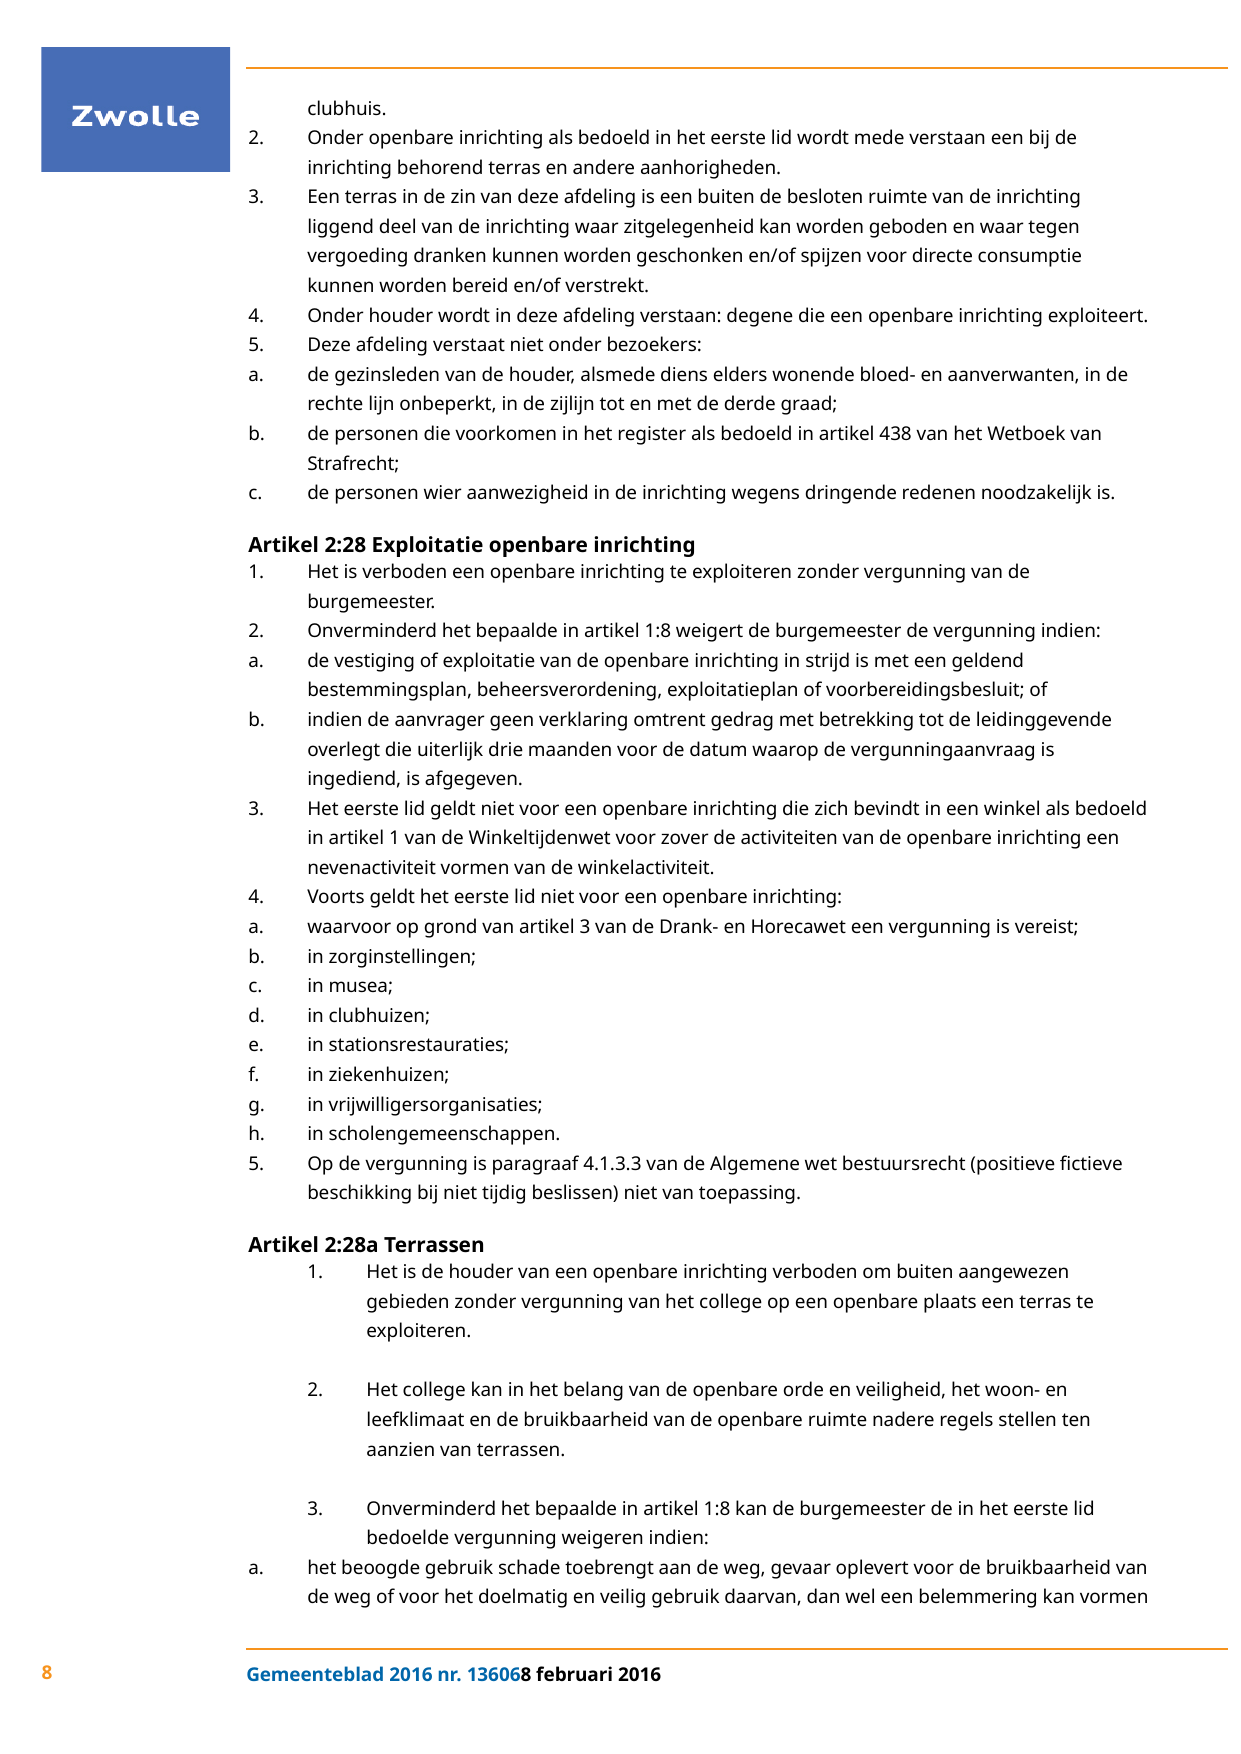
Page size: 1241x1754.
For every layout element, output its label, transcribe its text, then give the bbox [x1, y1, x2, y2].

list Op de vergunning is paragraaf 4.1.3.3 van de Algemene wet bestuursrecht (positieve fictieve beschikking bij niet tijdig beslissen) niet van toepassing. [248, 1150, 1152, 1205]
picture [41, 47, 231, 172]
list Het eerste lid geldt niet voor een openbare inrichting die zich bevindt in een winkel als bedoeld in artikel 1 van de Winkeltijdenwet voor zover de activiteiten van de openbare inrichting een nevenactiviteit vormen van de winkelactiviteit. [248, 795, 1152, 880]
list in clubhuizen; [248, 1002, 1152, 1028]
list Het college kan in het belang van de openbare orde en veiligheid, het woon- en leefklimaat en de bruikbaarheid van de openbare ruimte nadere regels stellen ten aanzien van terrassen. [307, 1377, 1152, 1462]
list Onverminderd het bepaalde in artikel 1:8 weigert de burgemeester de vergunning indien: [248, 617, 1152, 643]
list in stationsrestauraties; [248, 1032, 1152, 1057]
list in scholengemeenschappen. [248, 1120, 1152, 1146]
text Artikel 2:28a Terrassen [248, 1230, 1152, 1258]
list indien de aanvrager geen verklaring omtrent gedrag met betrekking tot de leidinggevende overlegt die uiterlijk drie maanden voor de datum waarop de vergunningaanvraag is ingediend, is afgegeven. [248, 706, 1152, 791]
list Onder openbare inrichting als bedoeld in het eerste lid wordt mede verstaan een bij de inrichting behorend terras en andere aanhorigheden. [248, 124, 1152, 180]
list Het is de houder van een openbare inrichting verboden om buiten aangewezen gebieden zonder vergunning van het college op een openbare plaats een terras te exploiteren. [307, 1258, 1152, 1343]
list in vrijwilligersorganisaties; [248, 1091, 1152, 1116]
list het beoogde gebruik schade toebrengt aan de weg, gevaar oplevert voor de bruikbaarheid van de weg of voor het doelmatig en veilig gebruik daarvan, dan wel een belemmering kan vormen [248, 1554, 1152, 1609]
list Het is verboden een openbare inrichting te exploiteren zonder vergunning van de burgemeester. [248, 558, 1152, 613]
list in zorginstellingen; [248, 943, 1152, 968]
list in musea; [248, 972, 1152, 998]
list in ziekenhuizen; [248, 1061, 1152, 1087]
list de personen wier aanwezigheid in de inrichting wegens dringende redenen noodzakelijk is. [248, 479, 1152, 505]
list Deze afdeling verstaat niet onder bezoekers: [248, 331, 1152, 357]
list Voorts geldt het eerste lid niet voor een openbare inrichting: [248, 884, 1152, 909]
list de gezinsleden van de houder, alsmede diens elders wonende bloed- en aanverwanten, in de rechte lijn onbeperkt, in de zijlijn tot en met de derde graad; [248, 361, 1152, 416]
list Onverminderd het bepaalde in artikel 1:8 kan de burgemeester de in het eerste lid bedoelde vergunning weigeren indien: [307, 1495, 1152, 1550]
list clubhuis. [248, 95, 1152, 121]
list Een terras in de zin van deze afdeling is een buiten de besloten ruimte van de inrichting liggend deel van de inrichting waar zitgelegenheid kan worden geboden en waar tegen vergoeding dranken kunnen worden geschonken en/of spijzen voor directe consumptie kunnen worden bereid en/of verstrekt. [248, 183, 1152, 298]
list Onder houder wordt in deze afdeling verstaan: degene die een openbare inrichting exploiteert. [248, 302, 1152, 328]
list de personen die voorkomen in het register als bedoeld in artikel 438 van het Wetboek van Strafrecht; [248, 420, 1152, 476]
list waarvoor op grond van artikel 3 van de Drank- en Horecawet een vergunning is vereist; [248, 913, 1152, 939]
text Artikel 2:28 Exploitatie openbare inrichting [248, 530, 1152, 558]
list de vestiging of exploitatie van de openbare inrichting in strijd is met een geldend bestemmingsplan, beheersverordening, exploitatieplan of voorbereidingsbesluit; of [248, 647, 1152, 702]
